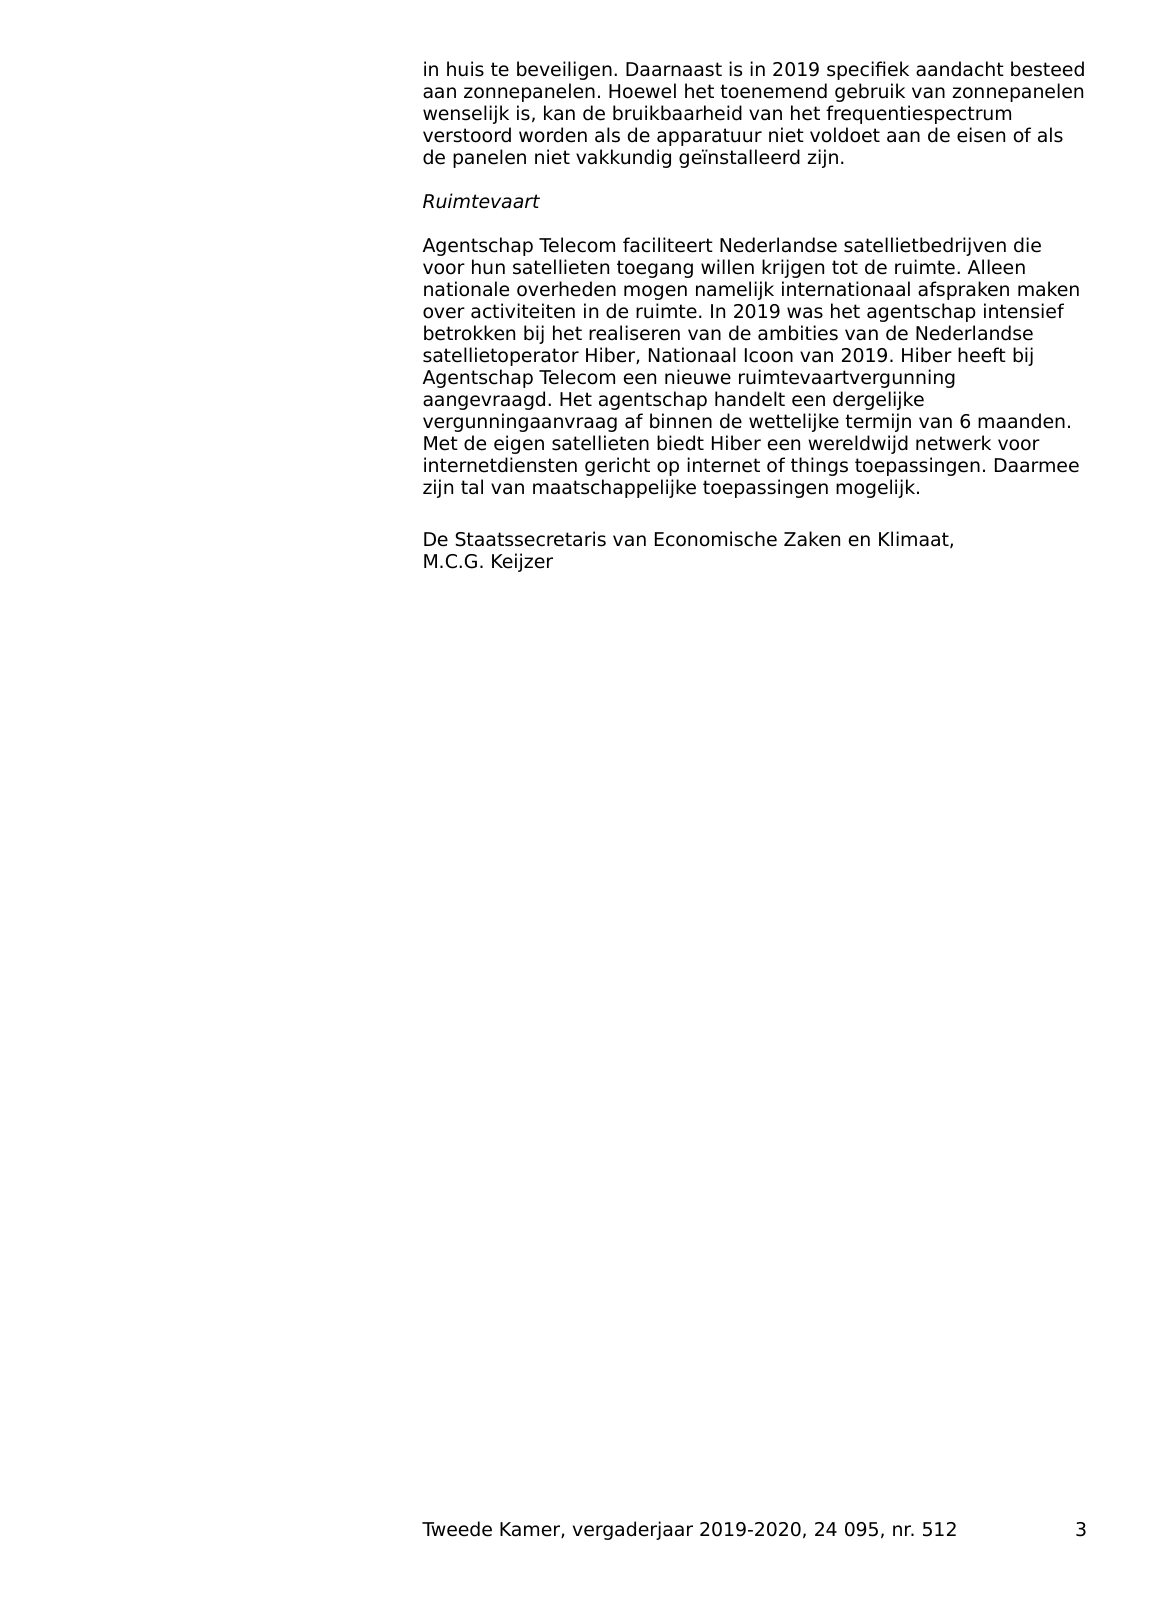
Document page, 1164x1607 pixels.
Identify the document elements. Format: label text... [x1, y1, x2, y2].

text in huis te beveiligen. Daarnaast is in 2019 specifiek aandacht besteed aan zonnepanelen. Hoewel het toenemend gebruik van zonnepanelen wenselijk is, kan de bruikbaarheid van het frequentiespectrum verstoord worden als de apparatuur niet voldoet aan de eisen of als de panelen niet vakkundig geïnstalleerd zijn. [422, 59, 1087, 169]
subtitle Ruimtevaart [422, 191, 1087, 213]
text De Staatssecretaris van Economische Zaken en Klimaat, M.C.G. Keijzer [422, 529, 1087, 573]
text Agentschap Telecom faciliteert Nederlandse satellietbedrijven die voor hun satellieten toegang willen krijgen tot de ruimte. Alleen nationale overheden mogen namelijk internationaal afspraken maken over activiteiten in de ruimte. In 2019 was het agentschap intensief betrokken bij het realiseren van de ambities van de Nederlandse satellietoperator Hiber, Nationaal Icoon van 2019. Hiber heeft bij Agentschap Telecom een nieuwe ruimtevaartvergunning aangevraagd. Het agentschap handelt een dergelijke vergunningaanvraag af binnen de wettelijke termijn van 6 maanden. Met de eigen satellieten biedt Hiber een wereldwijd netwerk voor internetdiensten gericht op internet of things toepassingen. Daarmee zijn tal van maatschappelijke toepassingen mogelijk. [422, 235, 1087, 499]
